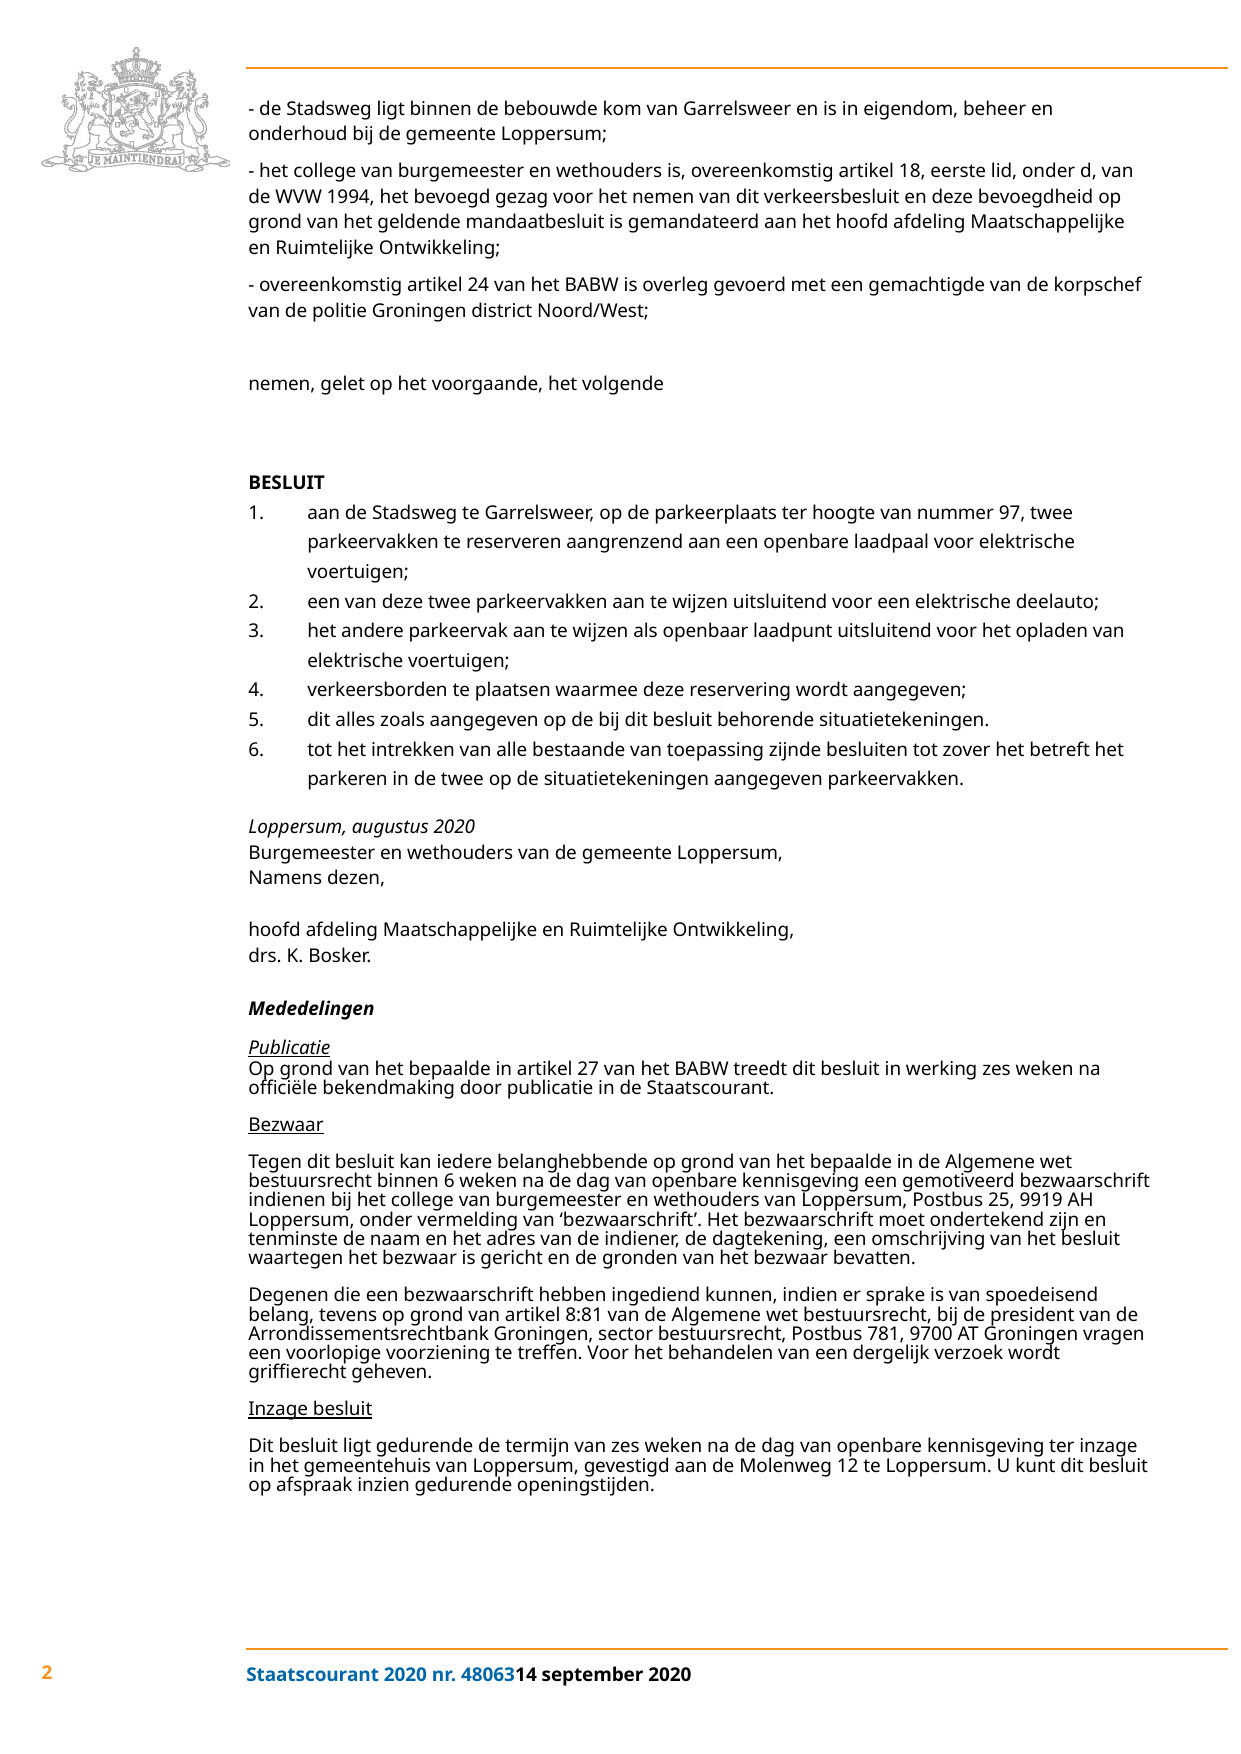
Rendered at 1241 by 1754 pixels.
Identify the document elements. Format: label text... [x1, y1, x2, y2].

text Dit besluit ligt gedurende de termijn van zes weken na de dag van openbare kennisgeving ter inzage in het gemeentehuis van Loppersum, gevestigd aan de Molenweg 12 te Loppersum. U kunt dit besluit op afspraak inzien gedurende openingstijden. [248, 1437, 1152, 1495]
text Op grond van het bepaalde in artikel 27 van het BABW treedt dit besluit in werking zes weken na officiële bekendmaking door publicatie in de Staatscourant. [248, 1060, 1152, 1098]
text drs. K. Bosker. [248, 942, 1152, 967]
list het andere parkeervak aan te wijzen als openbaar laadpunt uitsluitend voor het opladen van elektrische voertuigen; [248, 617, 1152, 673]
text Bezwaar [248, 1116, 1152, 1135]
text Namens dezen, [248, 864, 1152, 890]
text Burgemeester en wethouders van de gemeente Loppersum, [248, 839, 1152, 864]
list dit alles zoals aangegeven op de bij dit besluit behorende situatietekeningen. [248, 706, 1152, 732]
list een van deze twee parkeervakken aan te wijzen uitsluitend voor een elektrische deelauto; [248, 588, 1152, 613]
text - het college van burgemeester en wethouders is, overeenkomstig artikel 18, eerste lid, onder d, van de WVW 1994, het bevoegd gezag voor het nemen van dit verkeersbesluit en deze bevoegdheid op grond van het geldende mandaatbesluit is gemandateerd aan het hoofd afdeling Maatschappelijke en Ruimtelijke Ontwikkeling; [248, 157, 1152, 260]
text nemen, gelet op het voorgaande, het volgende [248, 370, 1152, 396]
text - de Stadsweg ligt binnen de bebouwde kom van Garrelsweer en is in eigendom, beheer en onderhoud bij de gemeente Loppersum; [248, 95, 1152, 146]
text Publicatie [248, 1034, 1152, 1060]
text - overeenkomstig artikel 24 van het BABW is overleg gevoerd met een gemachtigde van de korpschef van de politie Groningen district Noord/West; [248, 271, 1152, 322]
text Degenen die een bezwaarschrift hebben ingediend kunnen, indien er sprake is van spoedeisend belang, tevens op grond van artikel 8:81 van de Algemene wet bestuursrecht, bij de president van de Arrondissementsrechtbank Groningen, sector bestuursrecht, Postbus 781, 9700 AT Groningen vragen een voorlopige voorziening te treffen. Voor het behandelen van een dergelijk verzoek wordt griffierecht geheven. [248, 1286, 1152, 1383]
list verkeersborden te plaatsen waarmee deze reservering wordt aangegeven; [248, 677, 1152, 702]
text Loppersum, augustus 2020 [248, 813, 1152, 839]
list aan de Stadsweg te Garrelsweer, op de parkeerplaats ter hoogte van nummer 97, twee parkeervakken te reserveren aangrenzend aan een openbare laadpaal voor elektrische voertuigen; [248, 499, 1152, 584]
list tot het intrekken van alle bestaande van toepassing zijnde besluiten tot zover het betreft het parkeren in de twee op de situatietekeningen aangegeven parkeervakken. [248, 736, 1152, 791]
text Mededelingen [248, 995, 1152, 1020]
text BESLUIT [248, 469, 1152, 495]
text hoofd afdeling Maatschappelijke en Ruimtelijke Ontwikkeling, [248, 916, 1152, 942]
text Inzage besluit [248, 1400, 1152, 1419]
text Tegen dit besluit kan iedere belanghebbende op grond van het bepaalde in de Algemene wet bestuursrecht binnen 6 weken na de dag van openbare kennisgeving een gemotiveerd bezwaarschrift indienen bij het college van burgemeester en wethouders van Loppersum, Postbus 25, 9919 AH Loppersum, onder vermelding van ‘bezwaarschrift’. Het bezwaarschrift moet ondertekend zijn en tenminste de naam en het adres van de indiener, de dagtekening, een omschrijving van het besluit waartegen het bezwaar is gericht en de gronden van het bezwaar bevatten. [248, 1153, 1152, 1268]
picture [41, 47, 231, 172]
